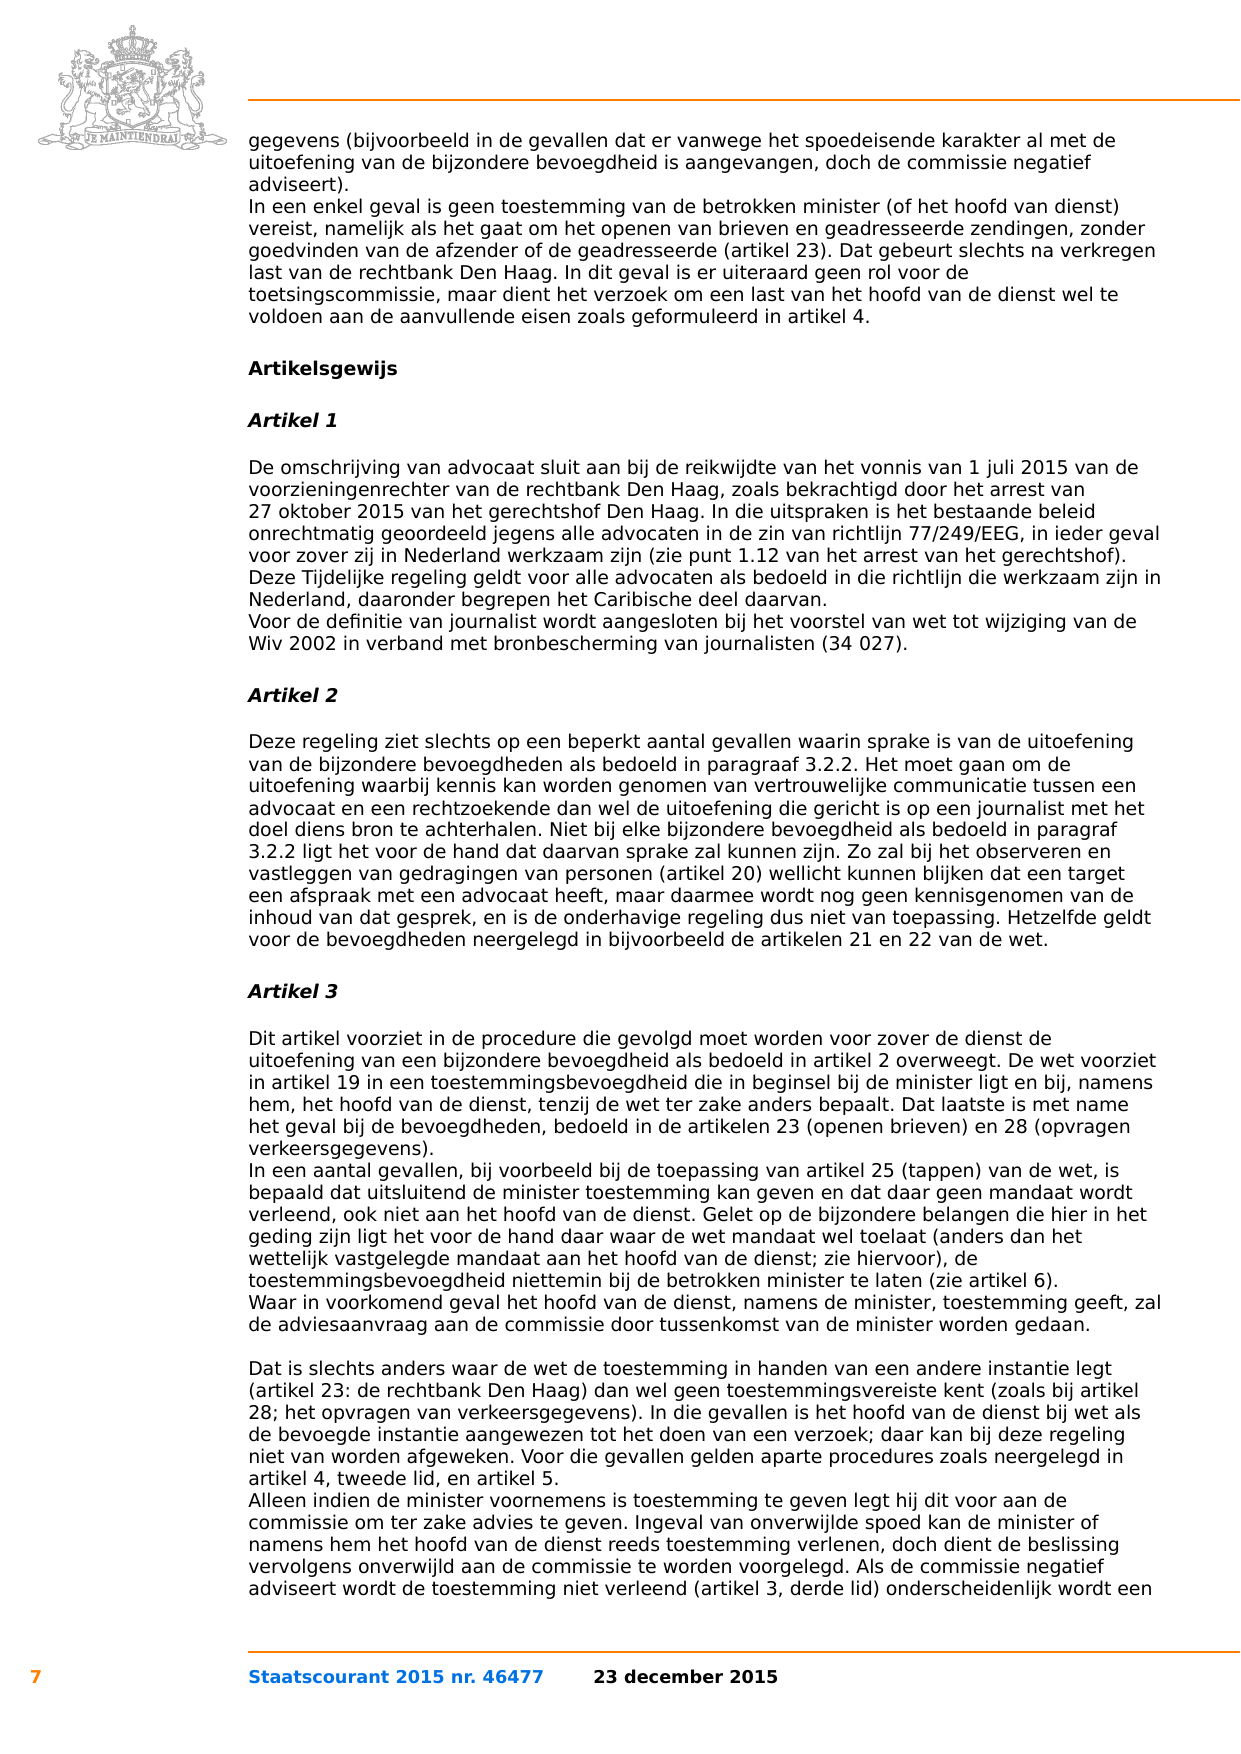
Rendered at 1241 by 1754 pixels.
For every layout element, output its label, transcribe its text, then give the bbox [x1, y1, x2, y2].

text Voor de definitie van journalist wordt aangesloten bij het voorstel van wet tot wijziging van de Wiv 2002 in verband met bronbescherming van journalisten (34 027). [248, 611, 1163, 654]
picture [38, 25, 227, 150]
subtitle Artikelsgewijs [248, 358, 1163, 380]
text De omschrijving van advocaat sluit aan bij de reikwijdte van het vonnis van 1 juli 2015 van de voorzieningenrechter van de rechtbank Den Haag, zoals bekrachtigd door het arrest van 27 oktober 2015 van het gerechtshof Den Haag. In die uitspraken is het bestaande beleid onrechtmatig geoordeeld jegens alle advocaten in de zin van richtlijn 77/249/EEG, in ieder geval voor zover zij in Nederland werkzaam zijn (zie punt 1.12 van het arrest van het gerechtshof). Deze Tijdelijke regeling geldt voor alle advocaten als bedoeld in die richtlijn die werkzaam zijn in Nederland, daaronder begrepen het Caribische deel daarvan. [248, 457, 1163, 611]
subtitle Artikel 1 [248, 410, 1163, 432]
text In een enkel geval is geen toestemming van de betrokken minister (of het hoofd van dienst) vereist, namelijk als het gaat om het openen van brieven en geadresseerde zendingen, zonder goedvinden van de afzender of de geadresseerde (artikel 23). Dat gebeurt slechts na verkregen last van de rechtbank Den Haag. In dit geval is er uiteraard geen rol voor de toetsingscommissie, maar dient het verzoek om een last van het hoofd van de dienst wel te voldoen aan de aanvullende eisen zoals geformuleerd in artikel 4. [248, 196, 1163, 328]
text In een aantal gevallen, bij voorbeeld bij de toepassing van artikel 25 (tappen) van de wet, is bepaald dat uitsluitend de minister toestemming kan geven en dat daar geen mandaat wordt verleend, ook niet aan het hoofd van de dienst. Gelet op de bijzondere belangen die hier in het geding zijn ligt het voor de hand daar waar de wet mandaat wel toelaat (anders dan het wettelijk vastgelegde mandaat aan het hoofd van de dienst; zie hiervoor), de toestemmingsbevoegdheid niettemin bij de betrokken minister te laten (zie artikel 6). [248, 1160, 1163, 1292]
subtitle Artikel 2 [248, 684, 1163, 706]
text Waar in voorkomend geval het hoofd van de dienst, namens de minister, toestemming geeft, zal de adviesaanvraag aan de commissie door tussenkomst van de minister worden gedaan. [248, 1292, 1163, 1336]
text Dat is slechts anders waar de wet de toestemming in handen van een andere instantie legt (artikel 23: de rechtbank Den Haag) dan wel geen toestemmingsvereiste kent (zoals bij artikel 28; het opvragen van verkeersgegevens). In die gevallen is het hoofd van de dienst bij wet als de bevoegde instantie aangewezen tot het doen van een verzoek; daar kan bij deze regeling niet van worden afgeweken. Voor die gevallen gelden aparte procedures zoals neergelegd in artikel 4, tweede lid, en artikel 5. [248, 1358, 1163, 1490]
text Deze regeling ziet slechts op een beperkt aantal gevallen waarin sprake is van de uitoefening van de bijzondere bevoegdheden als bedoeld in paragraaf 3.2.2. Het moet gaan om de uitoefening waarbij kennis kan worden genomen van vertrouwelijke communicatie tussen een advocaat en een rechtzoekende dan wel de uitoefening die gericht is op een journalist met het doel diens bron te achterhalen. Niet bij elke bijzondere bevoegdheid als bedoeld in paragraf 3.2.2 ligt het voor de hand dat daarvan sprake zal kunnen zijn. Zo zal bij het observeren en vastleggen van gedragingen van personen (artikel 20) wellicht kunnen blijken dat een target een afspraak met een advocaat heeft, maar daarmee wordt nog geen kennisgenomen van de inhoud van dat gesprek, en is de onderhavige regeling dus niet van toepassing. Hetzelfde geldt voor de bevoegdheden neergelegd in bijvoorbeeld de artikelen 21 en 22 van de wet. [248, 731, 1163, 951]
text Alleen indien de minister voornemens is toestemming te geven legt hij dit voor aan de commissie om ter zake advies te geven. Ingeval van onverwijlde spoed kan de minister of namens hem het hoofd van de dienst reeds toestemming verlenen, doch dient de beslissing vervolgens onverwijld aan de commissie te worden voorgelegd. Als de commissie negatief adviseert wordt de toestemming niet verleend (artikel 3, derde lid) onderscheidenlijk wordt een [248, 1490, 1163, 1599]
text Dit artikel voorziet in de procedure die gevolgd moet worden voor zover de dienst de uitoefening van een bijzondere bevoegdheid als bedoeld in artikel 2 overweegt. De wet voorziet in artikel 19 in een toestemmingsbevoegdheid die in beginsel bij de minister ligt en bij, namens hem, het hoofd van de dienst, tenzij de wet ter zake anders bepaalt. Dat laatste is met name het geval bij de bevoegdheden, bedoeld in de artikelen 23 (openen brieven) en 28 (opvragen verkeersgegevens). [248, 1028, 1163, 1160]
text gegevens (bijvoorbeeld in de gevallen dat er vanwege het spoedeisende karakter al met de uitoefening van de bijzondere bevoegdheid is aangevangen, doch de commissie negatief adviseert). [248, 130, 1163, 196]
subtitle Artikel 3 [248, 981, 1163, 1003]
